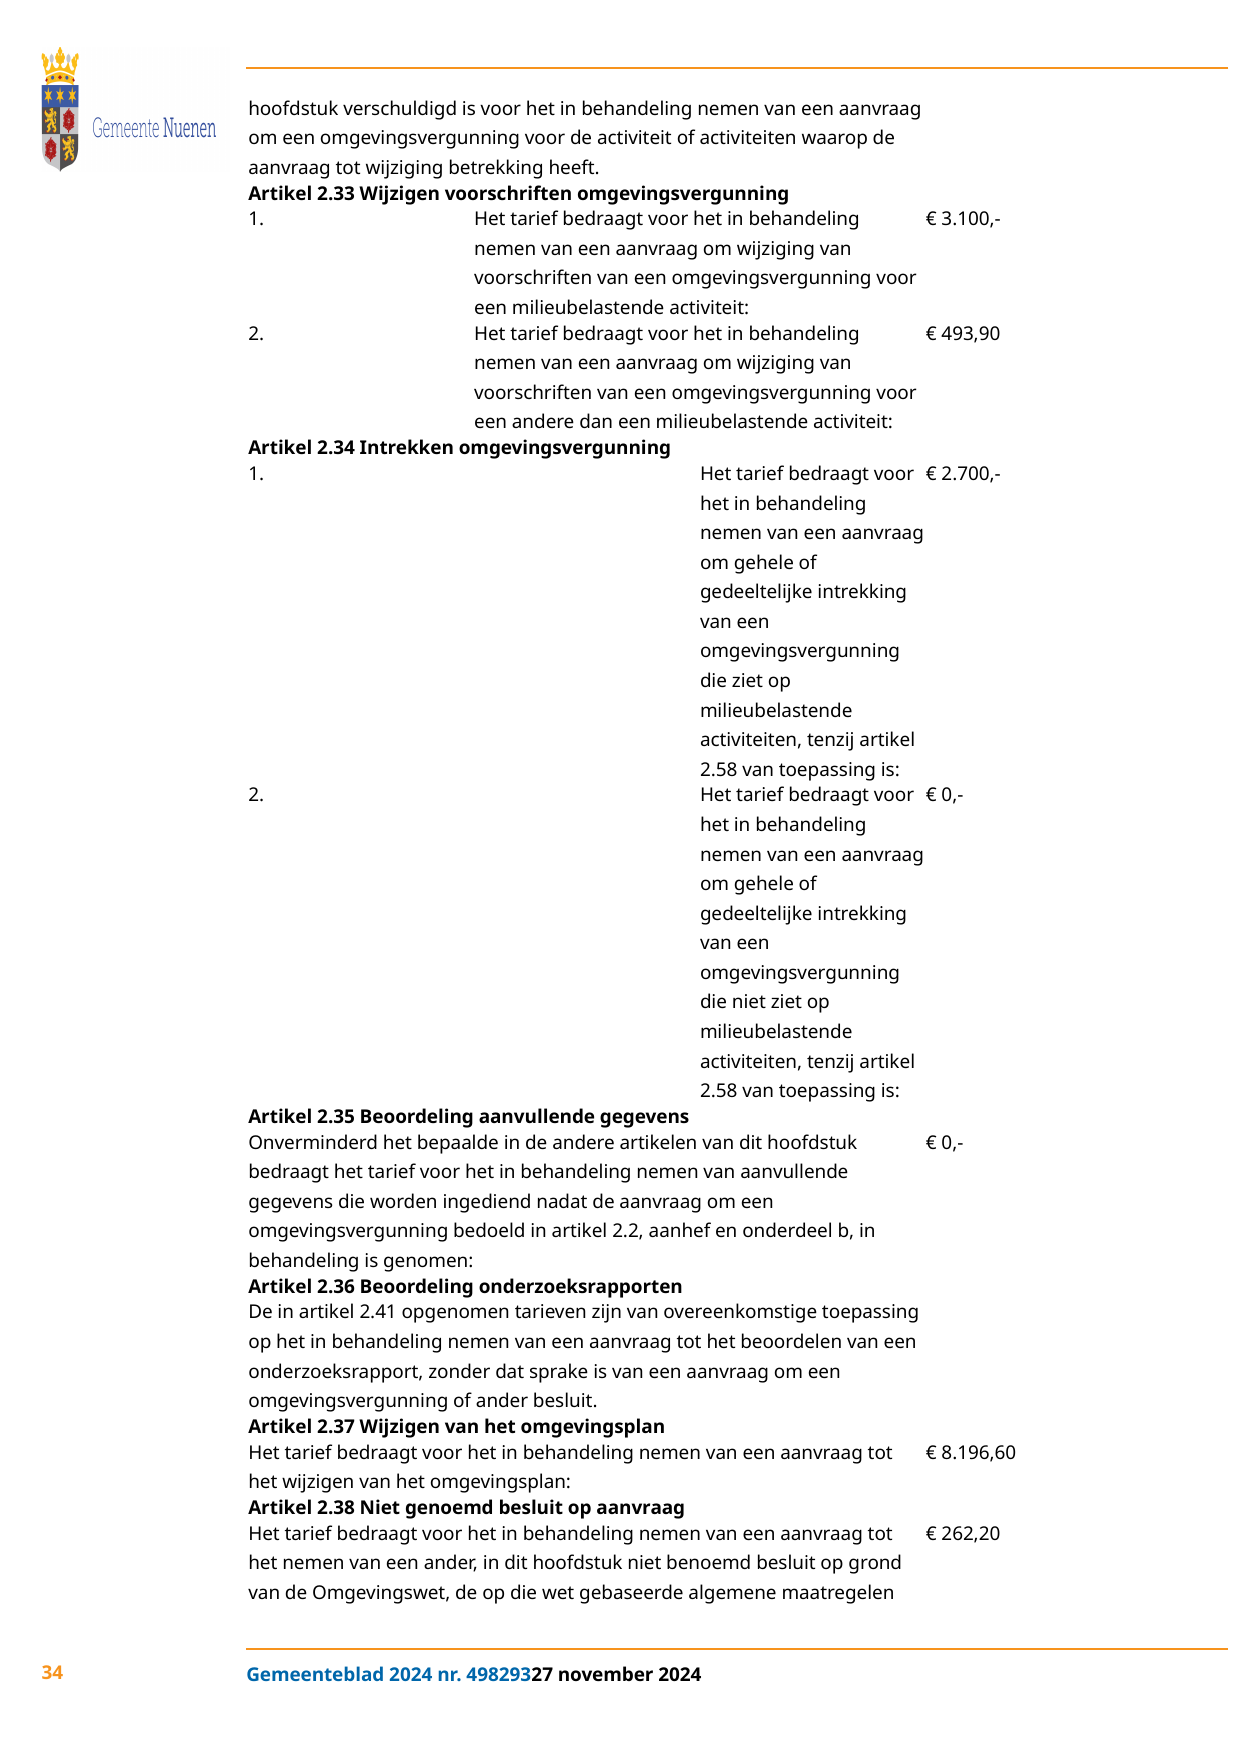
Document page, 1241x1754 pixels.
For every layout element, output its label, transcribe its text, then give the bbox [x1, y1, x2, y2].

table_cell [926, 1494, 1152, 1520]
table_cell Het tarief bedraagt voor het in behandeling nemen van een aanvraag om gehele of gedeeltelijke intrekking van een omgevingsvergunning die niet ziet op milieubelastende activiteiten, tenzij artikel 2.58 van toepassing is: [700, 782, 926, 1103]
table_cell € 0,- [926, 782, 1152, 1103]
table_cell Onverminderd het bepaalde in de andere artikelen van dit hoofdstuk bedraagt het tarief voor het in behandeling nemen van aanvullende gegevens die worden ingediend nadat de aanvraag om een omgevingsvergunning bedoeld in artikel 2.2, aanhef en onderdeel b, in behandeling is genomen: [248, 1129, 926, 1273]
table_cell Artikel 2.37 Wijzigen van het omgevingsplan [248, 1413, 926, 1439]
table_cell [926, 1413, 1152, 1439]
table_cell Artikel 2.33 Wijzigen voorschriften omgevingsvergunning [248, 180, 926, 205]
picture [41, 47, 231, 172]
table_cell [926, 434, 1152, 460]
table_cell Het tarief bedraagt voor het in behandeling nemen van een aanvraag tot het wijzigen van het omgevingsplan: [248, 1439, 926, 1494]
table_cell Artikel 2.36 Beoordeling onderzoeksrapporten [248, 1273, 926, 1299]
table_cell € 2.700,- [926, 460, 1152, 782]
table_cell [926, 95, 1152, 180]
table_cell 2. [248, 782, 700, 1103]
table_cell hoofdstuk verschuldigd is voor het in behandeling nemen van een aanvraag om een omgevingsvergunning voor de activiteit of activiteiten waarop de aanvraag tot wijziging betrekking heeft. [248, 95, 926, 180]
table_cell 1. [248, 205, 474, 320]
table_cell Het tarief bedraagt voor het in behandeling nemen van een aanvraag om wijziging van voorschriften van een omgevingsvergunning voor een andere dan een milieubelastende activiteit: [474, 320, 926, 434]
table_cell 1. [248, 460, 700, 782]
table_cell Artikel 2.38 Niet genoemd besluit op aanvraag [248, 1494, 926, 1520]
table_cell Het tarief bedraagt voor het in behandeling nemen van een aanvraag tot het nemen van een ander, in dit hoofdstuk niet benoemd besluit op grond van de Omgevingswet, de op die wet gebaseerde algemene maatregelen [248, 1520, 926, 1605]
table_cell € 3.100,- [926, 205, 1152, 320]
table_cell Artikel 2.34 Intrekken omgevingsvergunning [248, 434, 926, 460]
table_cell [926, 1273, 1152, 1299]
table_cell € 0,- [926, 1129, 1152, 1273]
table_cell [926, 1103, 1152, 1129]
table_cell 2. [248, 320, 474, 434]
table_cell Het tarief bedraagt voor het in behandeling nemen van een aanvraag om wijziging van voorschriften van een omgevingsvergunning voor een milieubelastende activiteit: [474, 205, 926, 320]
table_cell € 8.196,60 [926, 1439, 1152, 1494]
table_cell [926, 1299, 1152, 1413]
table_cell De in artikel 2.41 opgenomen tarieven zijn van overeenkomstige toepassing op het in behandeling nemen van een aanvraag tot het beoordelen van een onderzoeksrapport, zonder dat sprake is van een aanvraag om een omgevingsvergunning of ander besluit. [248, 1299, 926, 1413]
table_cell € 493,90 [926, 320, 1152, 434]
table_cell Artikel 2.35 Beoordeling aanvullende gegevens [248, 1103, 926, 1129]
table_cell € 262,20 [926, 1520, 1152, 1605]
table_cell Het tarief bedraagt voor het in behandeling nemen van een aanvraag om gehele of gedeeltelijke intrekking van een omgevingsvergunning die ziet op milieubelastende activiteiten, tenzij artikel 2.58 van toepassing is: [700, 460, 926, 782]
table_cell [926, 180, 1152, 205]
